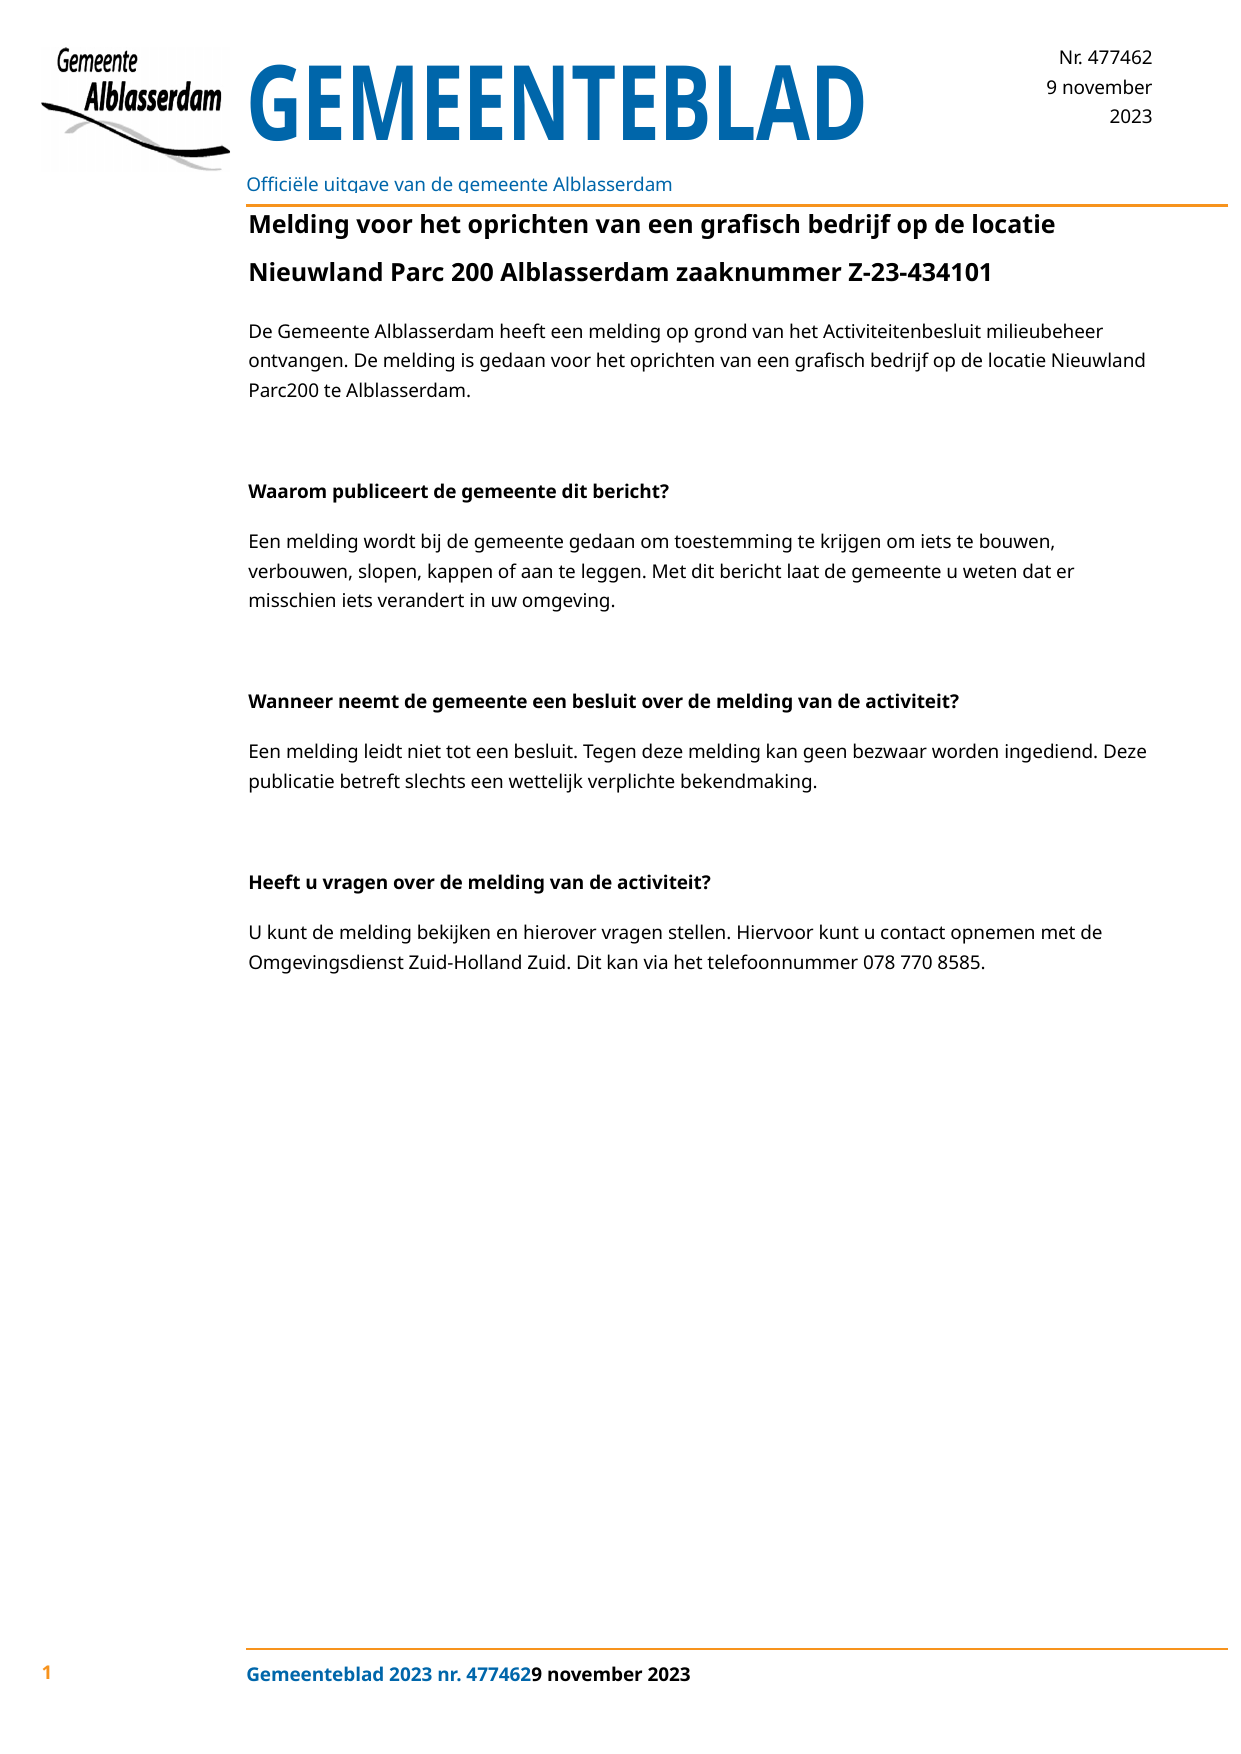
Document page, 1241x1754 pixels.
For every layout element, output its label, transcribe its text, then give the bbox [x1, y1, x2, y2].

text U kunt de melding bekijken en hierover vragen stellen. Hiervoor kunt u contact opnemen met de Omgevingsdienst Zuid-Holland Zuid. Dit kan via het telefoonnummer 078 770 8585. [248, 919, 1152, 975]
text De Gemeente Alblasserdam heeft een melding op grond van het Activiteitenbesluit milieubeheer ontvangen. De melding is gedaan voor het oprichten van een grafisch bedrijf op de locatie Nieuwland Parc200 te Alblasserdam. [248, 318, 1152, 403]
text Heeft u vragen over de melding van de activiteit? [248, 869, 1152, 895]
text Wanneer neemt de gemeente een besluit over de melding van de activiteit? [248, 688, 1152, 714]
text Een melding leidt niet tot een besluit. Tegen deze melding kan geen bezwaar worden ingediend. Deze publicatie betreft slechts een wettelijk verplichte bekendmaking. [248, 739, 1152, 794]
text Waarom publiceert de gemeente dit bericht? [248, 478, 1152, 504]
picture [41, 47, 231, 172]
text Een melding wordt bij de gemeente gedaan om toestemming te krijgen om iets te bouwen, verbouwen, slopen, kappen of aan te leggen. Met dit bericht laat de gemeente u weten dat er misschien iets verandert in uw omgeving. [248, 528, 1152, 613]
text Melding voor het oprichten van een grafisch bedrijf op de locatie Nieuwland Parc 200 Alblasserdam zaaknummer Z-23-434101 [248, 207, 1152, 288]
